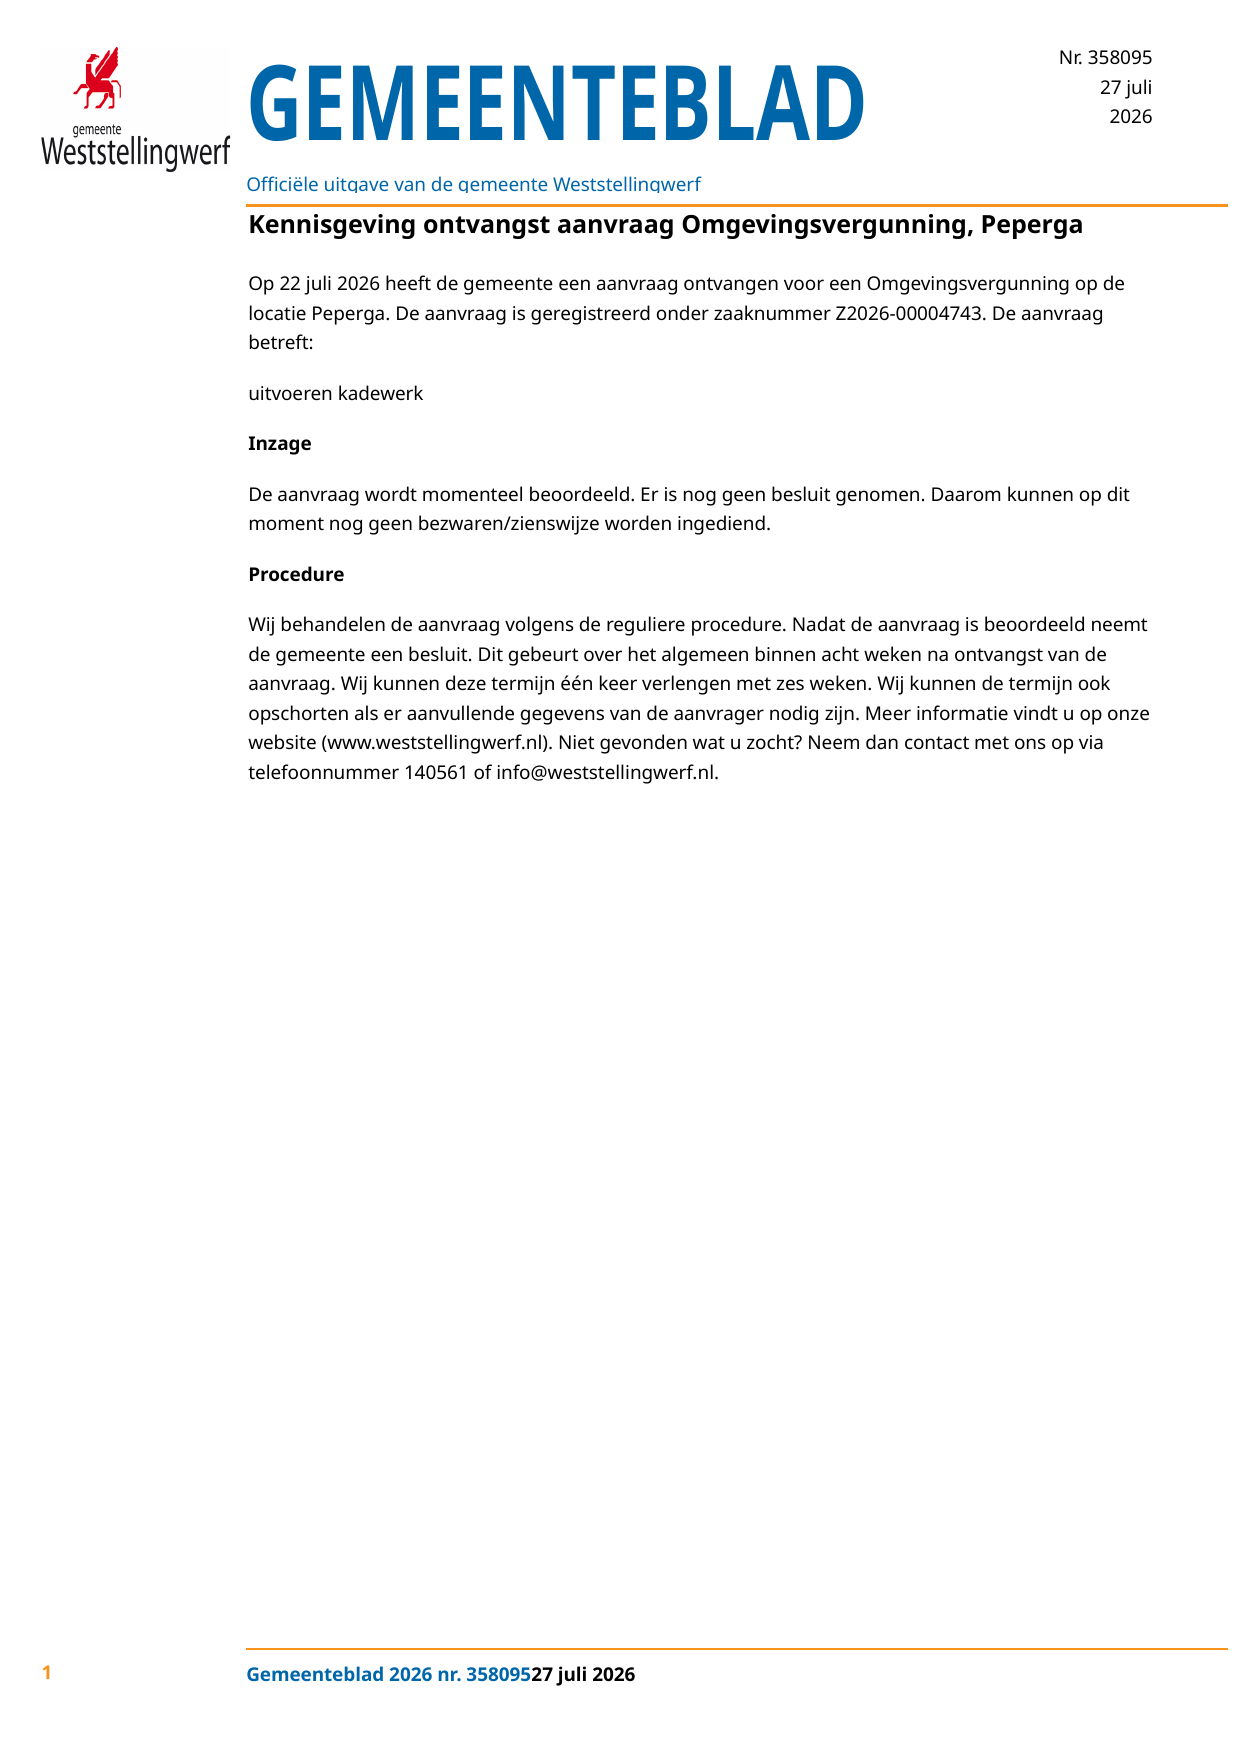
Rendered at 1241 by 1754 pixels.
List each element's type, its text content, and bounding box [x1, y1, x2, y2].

text Procedure [248, 561, 1152, 586]
picture [41, 47, 231, 172]
text Kennisgeving ontvangst aanvraag Omgevingsvergunning, Peperga [248, 207, 1152, 241]
text uitvoeren kadewerk [248, 380, 1152, 406]
text De aanvraag wordt momenteel beoordeeld. Er is nog geen besluit genomen. Daarom kunnen op dit moment nog geen bezwaren/zienswijze worden ingediend. [248, 481, 1152, 536]
text Inzage [248, 430, 1152, 456]
text Wij behandelen de aanvraag volgens de reguliere procedure. Nadat de aanvraag is beoordeeld neemt de gemeente een besluit. Dit gebeurt over het algemeen binnen acht weken na ontvangst van de aanvraag. Wij kunnen deze termijn één keer verlengen met zes weken. Wij kunnen de termijn ook opschorten als er aanvullende gegevens van de aanvrager nodig zijn. Meer informatie vindt u op onze website (www.weststellingwerf.nl). Niet gevonden wat u zocht? Neem dan contact met ons op via telefoonnummer 140561 of info@weststellingwerf.nl. [248, 611, 1152, 785]
text Op 22 juli 2026 heeft de gemeente een aanvraag ontvangen voor een Omgevingsvergunning op de locatie Peperga. De aanvraag is geregistreerd onder zaaknummer Z2026-00004743. De aanvraag betreft: [248, 270, 1152, 355]
